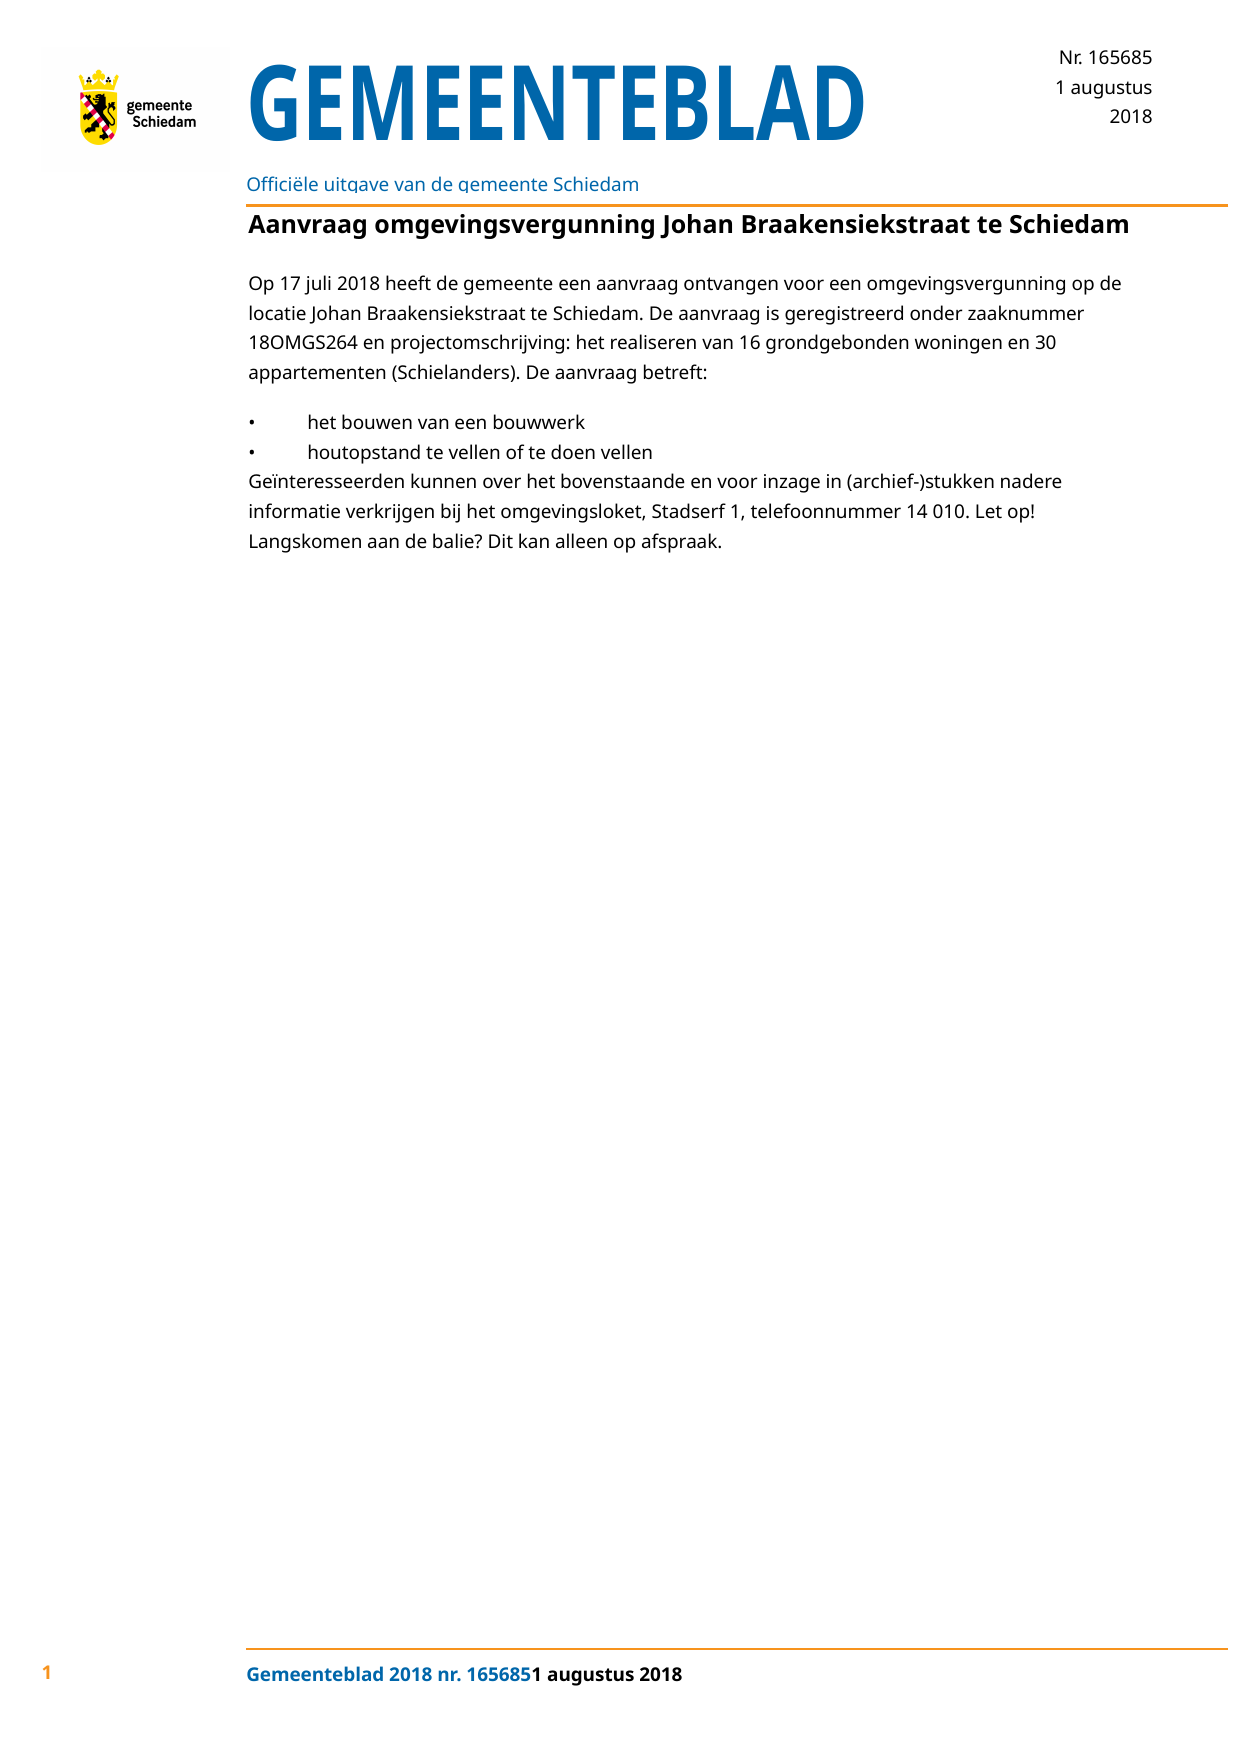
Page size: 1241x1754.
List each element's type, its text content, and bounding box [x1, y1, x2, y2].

text Op 17 juli 2018 heeft de gemeente een aanvraag ontvangen voor een omgevingsvergunning op de locatie Johan Braakensiekstraat te Schiedam. De aanvraag is geregistreerd onder zaaknummer 18OMGS264 en projectomschrijving: het realiseren van 16 grondgebonden woningen en 30 appartementen (Schielanders). De aanvraag betreft: [248, 270, 1152, 385]
list het bouwen van een bouwwerk [248, 409, 1152, 435]
text Geïnteresseerden kunnen over het bovenstaande en voor inzage in (archief-)stukken nadere informatie verkrijgen bij het omgevingsloket, Stadserf 1, telefoonnummer 14 010. Let op! Langskomen aan de balie? Dit kan alleen op afspraak. [248, 469, 1152, 553]
text Aanvraag omgevingsvergunning Johan Braakensiekstraat te Schiedam [248, 207, 1152, 241]
list houtopstand te vellen of te doen vellen [248, 439, 1152, 465]
picture [41, 47, 231, 172]
